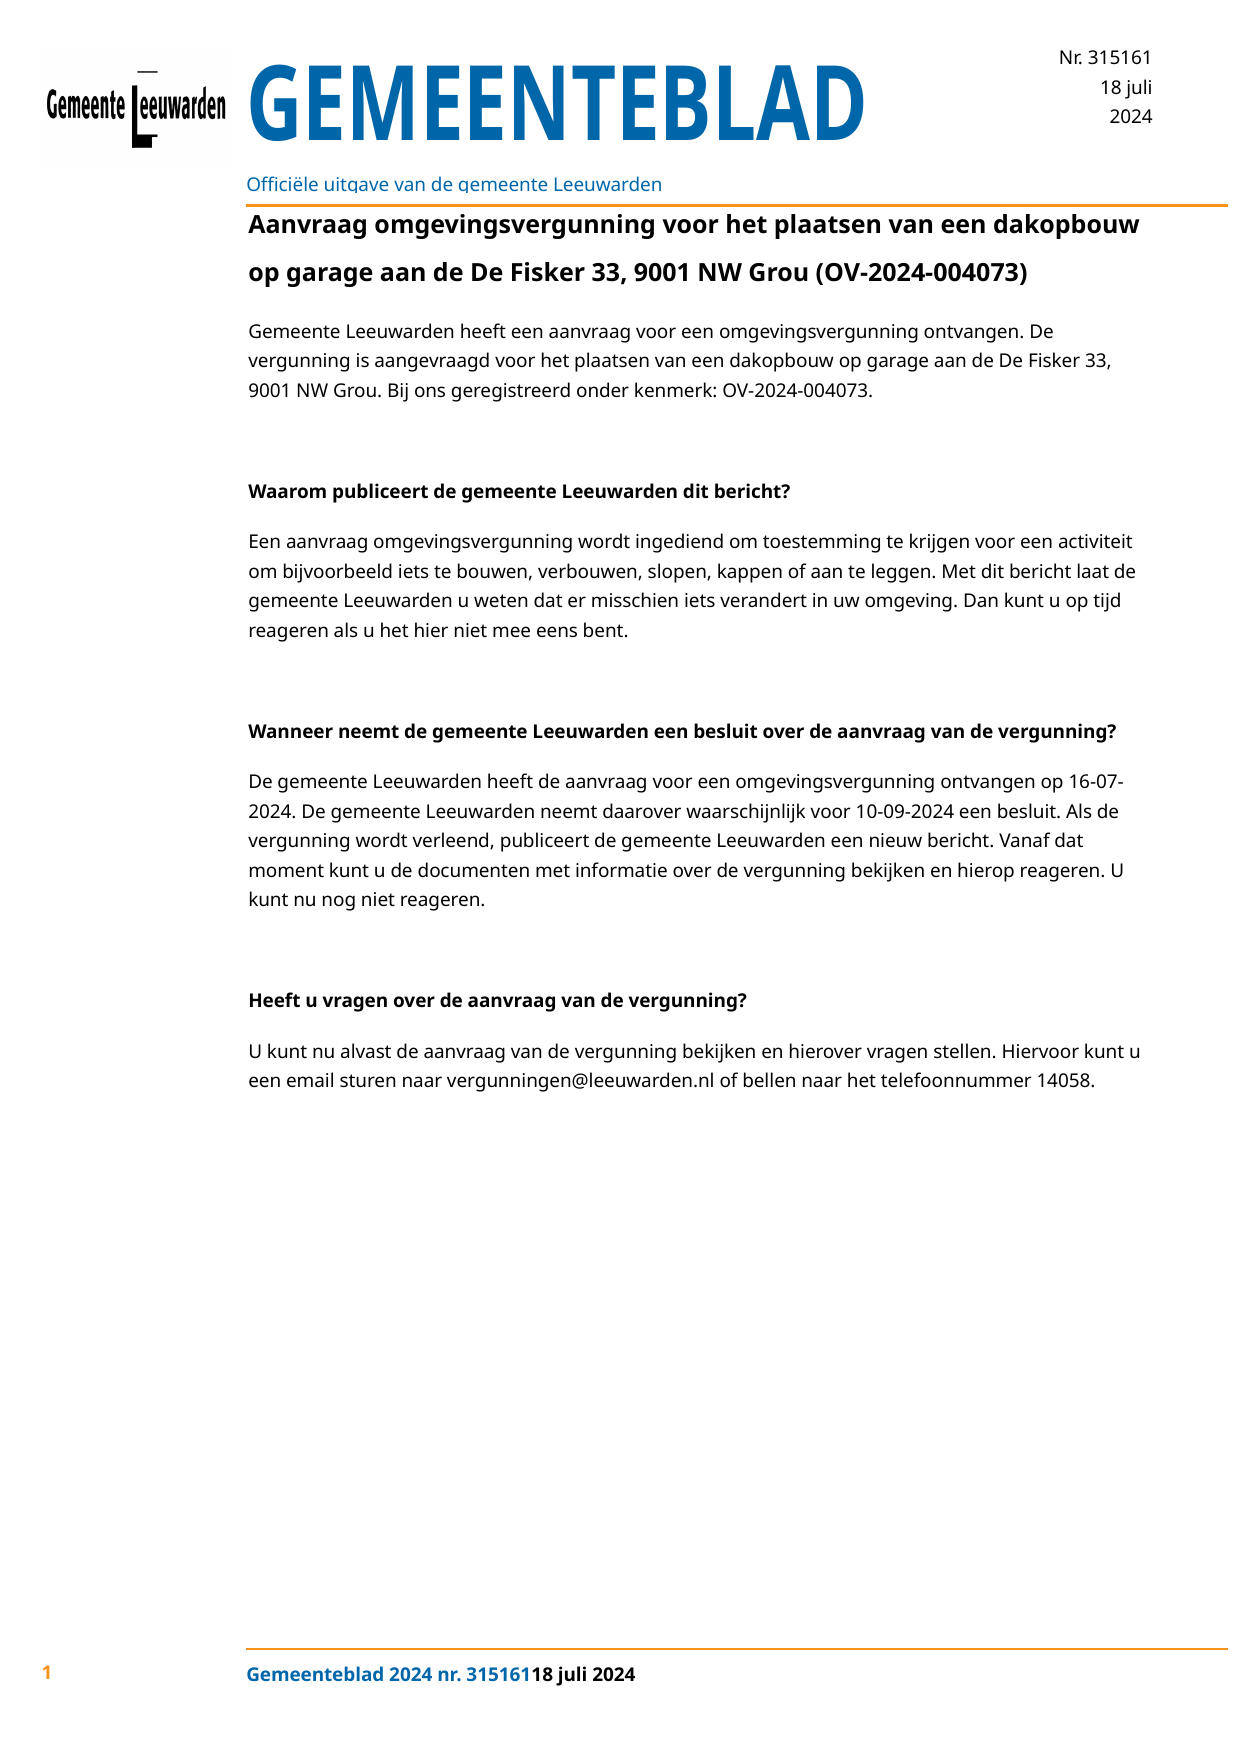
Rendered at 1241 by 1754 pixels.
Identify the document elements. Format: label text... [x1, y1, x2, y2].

text U kunt nu alvast de aanvraag van de vergunning bekijken en hierover vragen stellen. Hiervoor kunt u een email sturen naar vergunningen@leeuwarden.nl of bellen naar het telefoonnummer 14058. [248, 1038, 1152, 1093]
text Waarom publiceert de gemeente Leeuwarden dit bericht? [248, 478, 1152, 504]
text De gemeente Leeuwarden heeft de aanvraag voor een omgevingsvergunning ontvangen op 16-07-2024. De gemeente Leeuwarden neemt daarover waarschijnlijk voor 10-09-2024 een besluit. Als de vergunning wordt verleend, publiceert de gemeente Leeuwarden een nieuw bericht. Vanaf dat moment kunt u de documenten met informatie over de vergunning bekijken en hierop reageren. U kunt nu nog niet reageren. [248, 768, 1152, 912]
text Heeft u vragen over de aanvraag van de vergunning? [248, 987, 1152, 1013]
text Aanvraag omgevingsvergunning voor het plaatsen van een dakopbouw op garage aan de De Fisker 33, 9001 NW Grou (OV-2024-004073) [248, 207, 1152, 288]
text Een aanvraag omgevingsvergunning wordt ingediend om toestemming te krijgen voor een activiteit om bijvoorbeeld iets te bouwen, verbouwen, slopen, kappen of aan te leggen. Met dit bericht laat de gemeente Leeuwarden u weten dat er misschien iets verandert in uw omgeving. Dan kunt u op tijd reageren als u het hier niet mee eens bent. [248, 528, 1152, 643]
text Gemeente Leeuwarden heeft een aanvraag voor een omgevingsvergunning ontvangen. De vergunning is aangevraagd voor het plaatsen van een dakopbouw op garage aan de De Fisker 33, 9001 NW Grou. Bij ons geregistreerd onder kenmerk: OV-2024-004073. [248, 318, 1152, 403]
picture [41, 47, 231, 172]
text Wanneer neemt de gemeente Leeuwarden een besluit over de aanvraag van de vergunning? [248, 718, 1152, 744]
